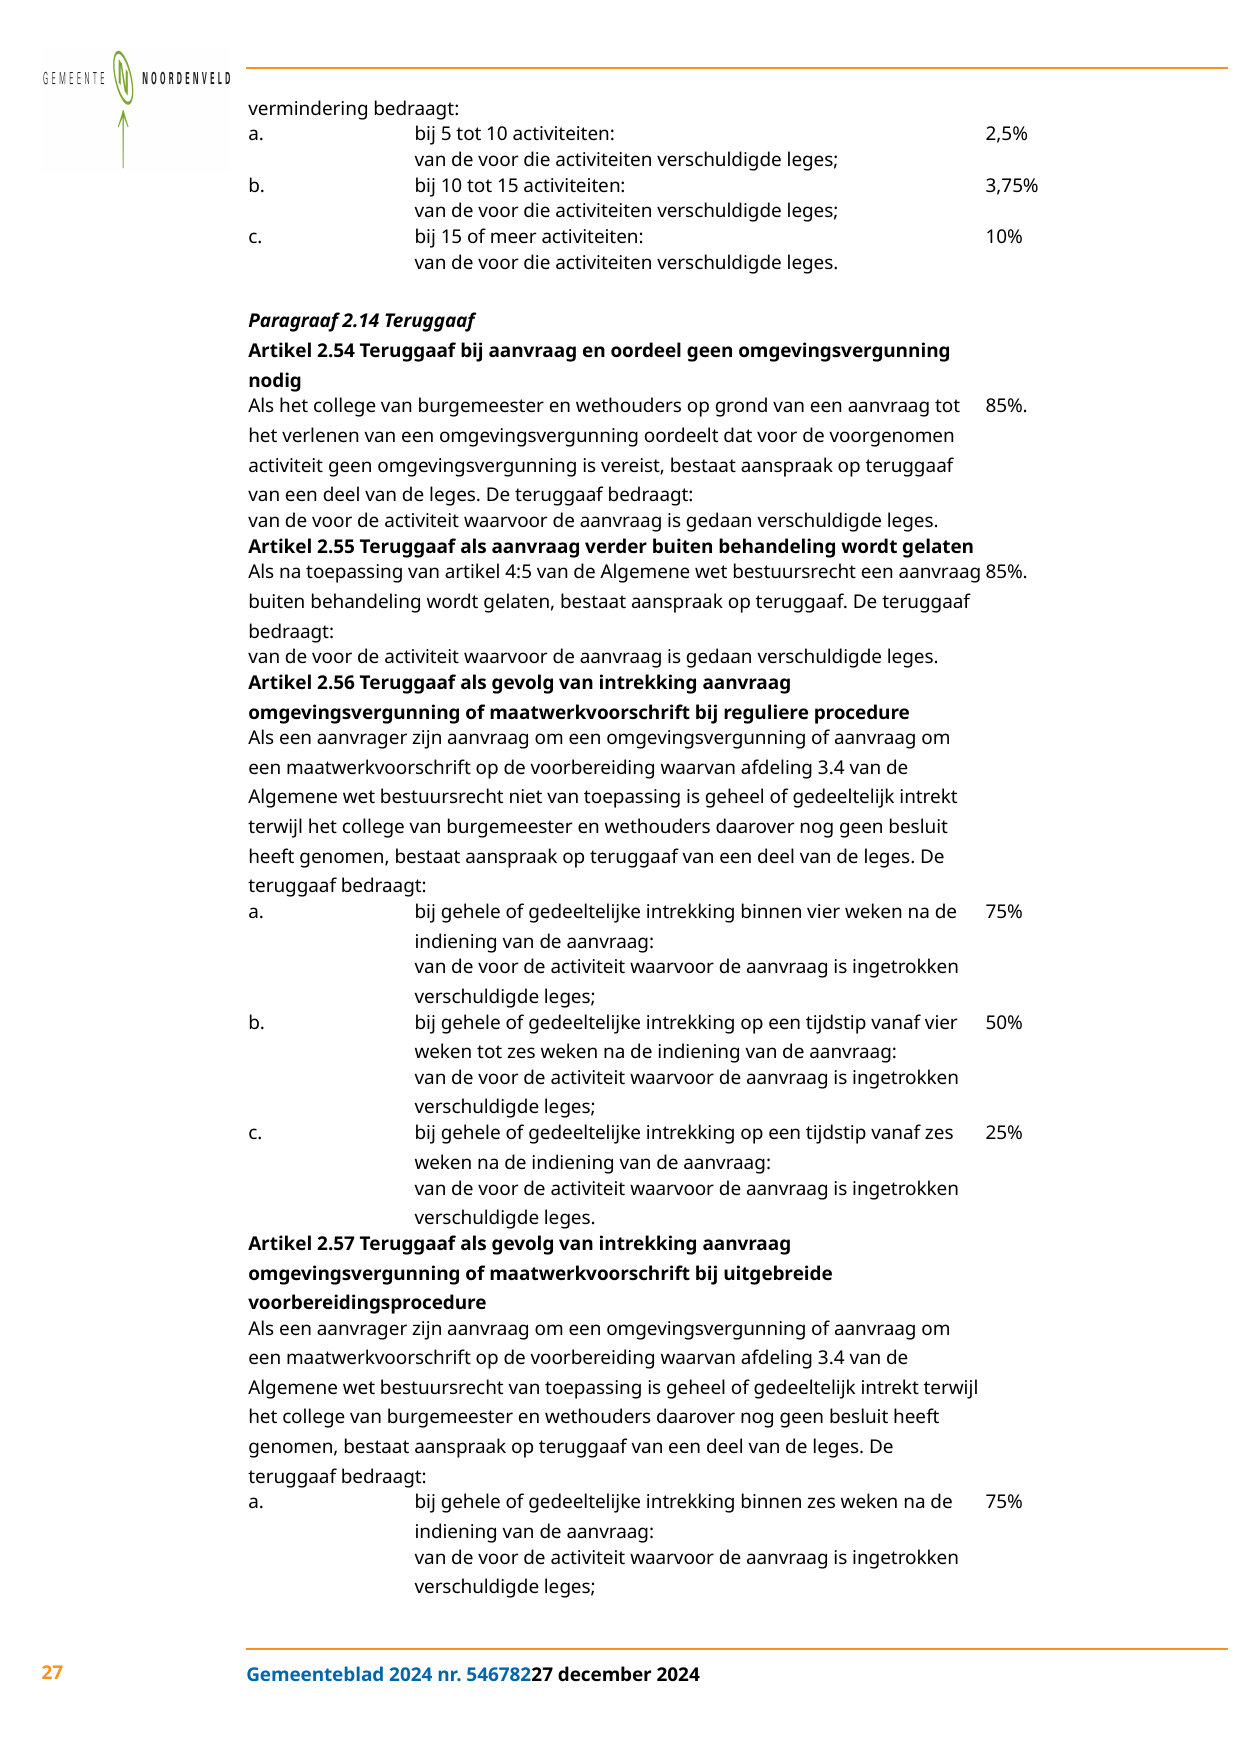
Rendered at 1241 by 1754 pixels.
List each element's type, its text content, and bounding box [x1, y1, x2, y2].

table_cell van de voor die activiteiten verschuldigde leges; [414, 198, 985, 223]
table_cell [985, 1544, 1152, 1599]
table_cell c. [248, 1120, 414, 1175]
table_cell 85%. [985, 393, 1152, 507]
table_cell 75% [985, 1489, 1152, 1544]
table_cell van de voor de activiteit waarvoor de aanvraag is ingetrokken verschuldigde leges. [414, 1175, 985, 1230]
table_cell b. [248, 172, 414, 198]
table_cell bij 5 tot 10 activiteiten: [414, 121, 985, 146]
table_cell a. [248, 121, 414, 146]
table_cell a. [248, 1489, 414, 1544]
table_cell van de voor de activiteit waarvoor de aanvraag is ingetrokken verschuldigde leges; [414, 1544, 985, 1599]
table_cell b. [248, 1009, 414, 1064]
table_cell [985, 533, 1152, 559]
table_cell vermindering bedraagt: [248, 95, 985, 121]
table_cell a. [248, 898, 414, 953]
table_cell bij gehele of gedeeltelijke intrekking binnen zes weken na de indiening van de aanvraag: [414, 1489, 985, 1544]
table_cell Als het college van burgemeester en wethouders op grond van een aanvraag tot het verlenen van een omgevingsvergunning oordeelt dat voor de voorgenomen activiteit geen omgevingsvergunning is vereist, bestaat aanspraak op teruggaaf van een deel van de leges. De teruggaaf bedraagt: [248, 393, 985, 507]
text Paragraaf 2.14 Teruggaaf [248, 308, 1152, 333]
table_cell [248, 954, 414, 1009]
table_cell 25% [985, 1120, 1152, 1175]
table_cell [985, 507, 1152, 533]
table_cell bij gehele of gedeeltelijke intrekking binnen vier weken na de indiening van de aanvraag: [414, 898, 985, 953]
table_cell [248, 1175, 414, 1230]
table_cell [248, 198, 414, 223]
table_cell van de voor die activiteiten verschuldigde leges; [414, 146, 985, 172]
table_cell 10% [985, 224, 1152, 249]
picture [41, 47, 231, 172]
table_cell [248, 1064, 414, 1119]
table_cell 2,5% [985, 121, 1152, 146]
table_cell Artikel 2.56 Teruggaaf als gevolg van intrekking aanvraag omgevingsvergunning of maatwerkvoorschrift bij reguliere procedure [248, 669, 985, 724]
table_cell [985, 249, 1152, 275]
table_cell [248, 249, 414, 275]
table_cell 3,75% [985, 172, 1152, 198]
table_cell [985, 1175, 1152, 1230]
table_cell 85%. [985, 559, 1152, 643]
table_cell [985, 95, 1152, 121]
table_cell [985, 198, 1152, 223]
table_header [985, 338, 1152, 393]
table_cell [985, 1315, 1152, 1489]
table_header Artikel 2.54 Teruggaaf bij aanvraag en oordeel geen omgevingsvergunning nodig [248, 338, 985, 393]
table_cell c. [248, 224, 414, 249]
table_cell Als een aanvrager zijn aanvraag om een omgevingsvergunning of aanvraag om een maatwerkvoorschrift op de voorbereiding waarvan afdeling 3.4 van de Algemene wet bestuursrecht niet van toepassing is geheel of gedeeltelijk intrekt terwijl het college van burgemeester en wethouders daarover nog geen besluit heeft genomen, bestaat aanspraak op teruggaaf van een deel van de leges. De teruggaaf bedraagt: [248, 725, 985, 898]
table_cell 50% [985, 1009, 1152, 1064]
table_cell bij 15 of meer activiteiten: [414, 224, 985, 249]
table_cell van de voor die activiteiten verschuldigde leges. [414, 249, 985, 275]
table_cell van de voor de activiteit waarvoor de aanvraag is ingetrokken verschuldigde leges; [414, 954, 985, 1009]
table_cell Als een aanvrager zijn aanvraag om een omgevingsvergunning of aanvraag om een maatwerkvoorschrift op de voorbereiding waarvan afdeling 3.4 van de Algemene wet bestuursrecht van toepassing is geheel of gedeeltelijk intrekt terwijl het college van burgemeester en wethouders daarover nog geen besluit heeft genomen, bestaat aanspraak op teruggaaf van een deel van de leges. De teruggaaf bedraagt: [248, 1315, 985, 1489]
table_cell bij gehele of gedeeltelijke intrekking op een tijdstip vanaf zes weken na de indiening van de aanvraag: [414, 1120, 985, 1175]
table_cell [985, 146, 1152, 172]
table_cell [248, 146, 414, 172]
table_cell [985, 1064, 1152, 1119]
table_cell 75% [985, 898, 1152, 953]
table_cell [985, 954, 1152, 1009]
table_cell bij 10 tot 15 activiteiten: [414, 172, 985, 198]
table_cell [985, 669, 1152, 724]
table_cell Als na toepassing van artikel 4:5 van de Algemene wet bestuursrecht een aanvraag buiten behandeling wordt gelaten, bestaat aanspraak op teruggaaf. De teruggaaf bedraagt: [248, 559, 985, 643]
table_cell [248, 1544, 414, 1599]
table_cell van de voor de activiteit waarvoor de aanvraag is gedaan verschuldigde leges. [248, 644, 985, 669]
table_cell van de voor de activiteit waarvoor de aanvraag is ingetrokken verschuldigde leges; [414, 1064, 985, 1119]
table_cell Artikel 2.57 Teruggaaf als gevolg van intrekking aanvraag omgevingsvergunning of maatwerkvoorschrift bij uitgebreide voorbereidingsprocedure [248, 1230, 985, 1315]
table_cell [985, 644, 1152, 669]
table_cell bij gehele of gedeeltelijke intrekking op een tijdstip vanaf vier weken tot zes weken na de indiening van de aanvraag: [414, 1009, 985, 1064]
table_cell [985, 1230, 1152, 1315]
table_cell Artikel 2.55 Teruggaaf als aanvraag verder buiten behandeling wordt gelaten [248, 533, 985, 559]
table_cell [985, 725, 1152, 898]
table_cell van de voor de activiteit waarvoor de aanvraag is gedaan verschuldigde leges. [248, 507, 985, 533]
